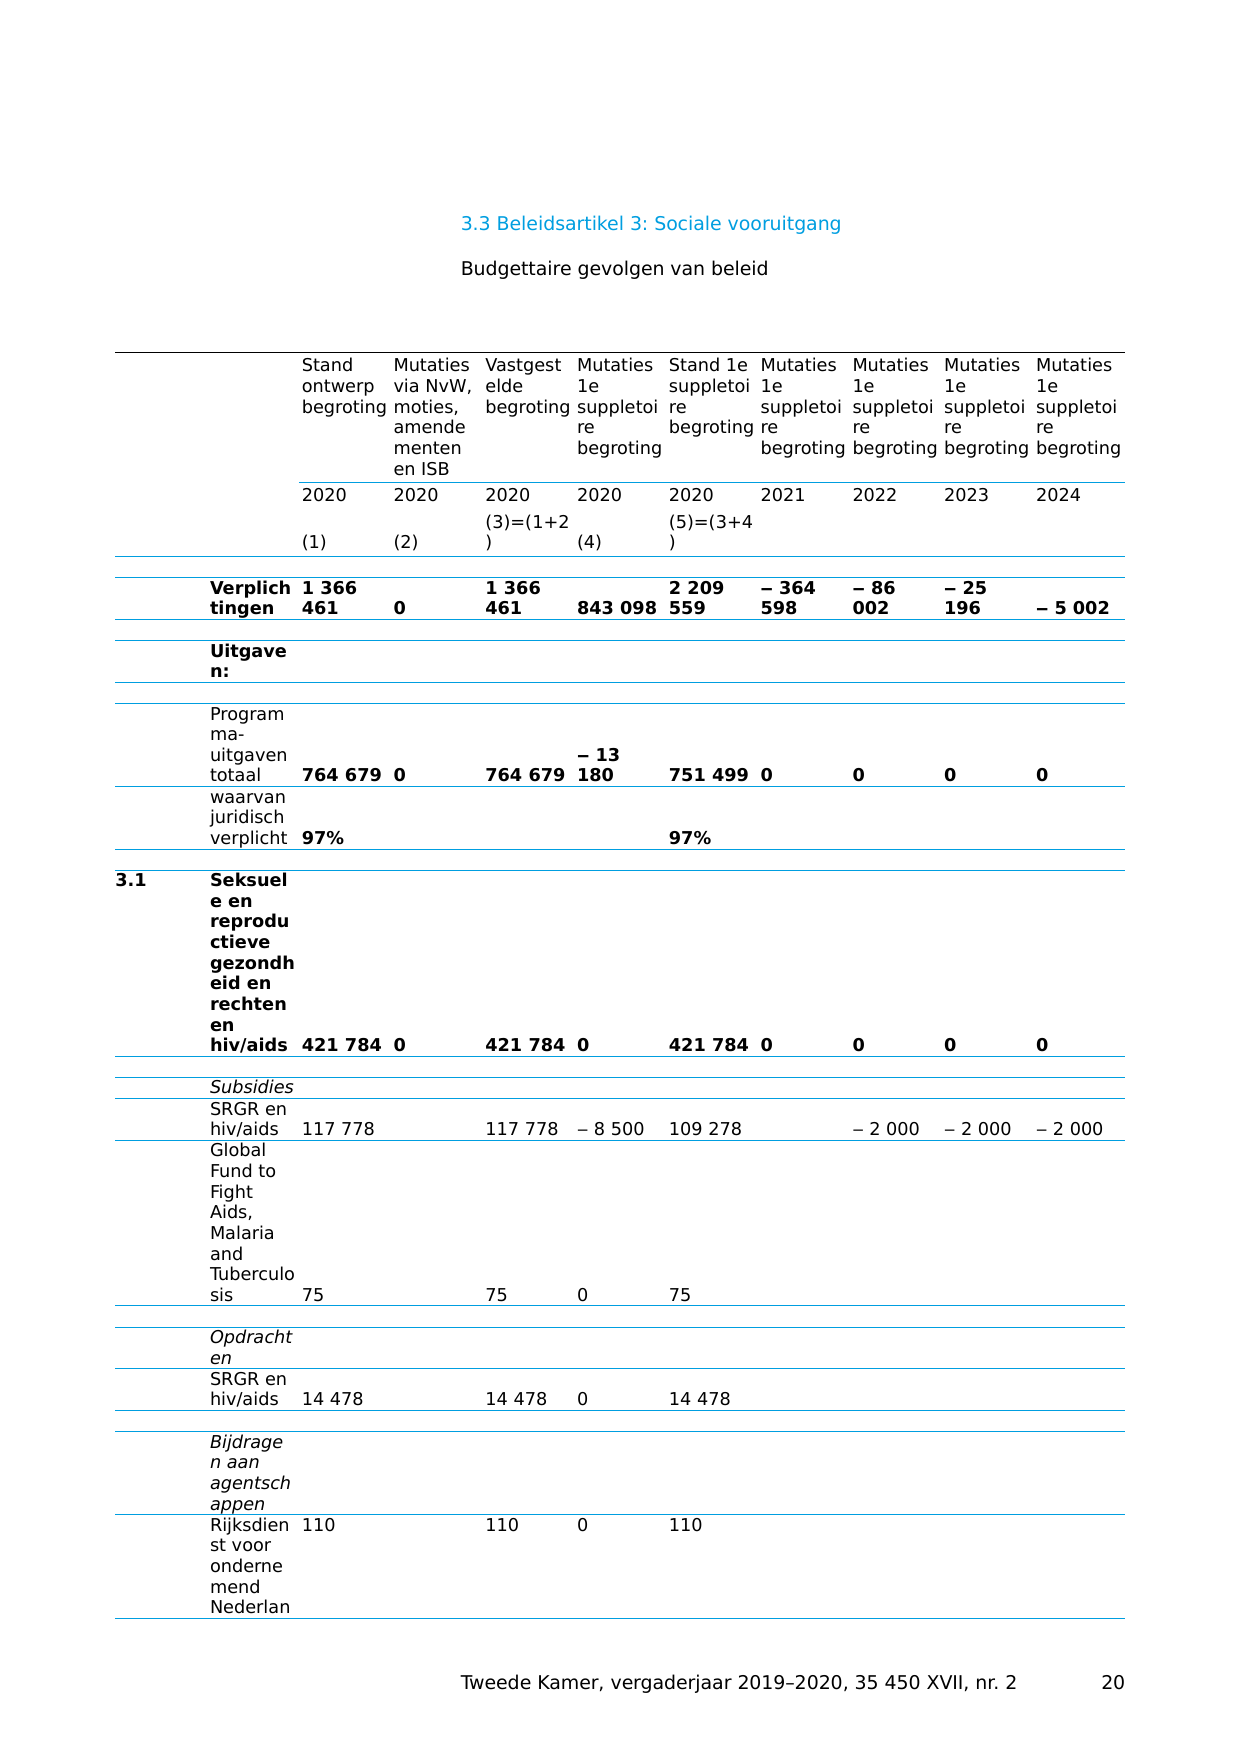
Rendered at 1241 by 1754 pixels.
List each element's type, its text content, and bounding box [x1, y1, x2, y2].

table_cell [849, 557, 941, 577]
table_cell [849, 1306, 941, 1326]
table_cell 109 278 [666, 1099, 757, 1140]
table_cell [299, 683, 390, 703]
table_cell [207, 509, 299, 556]
table_cell 843 098 [574, 578, 666, 619]
table_cell [849, 1411, 941, 1431]
table_cell [115, 704, 207, 786]
table_cell [849, 850, 941, 869]
table_cell 0 [390, 704, 482, 786]
table_cell Verplichtingen [207, 578, 299, 619]
table_cell [849, 1432, 941, 1514]
table_cell 75 [482, 1141, 574, 1305]
table_cell [115, 787, 207, 848]
table_cell [390, 1515, 482, 1618]
table_cell [574, 1078, 666, 1098]
table_cell [207, 1411, 299, 1431]
table_cell (3)=(1+2) [482, 509, 574, 556]
table_cell [482, 620, 574, 640]
table_cell 2020 [574, 483, 666, 509]
table_cell [115, 482, 207, 509]
table_cell 2022 [849, 483, 941, 509]
table_cell [758, 683, 849, 703]
table_cell 110 [666, 1515, 757, 1618]
table_cell [941, 509, 1033, 556]
table_cell [1033, 683, 1125, 703]
table_cell Mutaties 1e suppletoire begroting [941, 353, 1033, 482]
table_cell ‒ 25 196 [941, 578, 1033, 619]
table_cell [758, 1078, 849, 1098]
table_cell [1033, 641, 1125, 682]
table_cell [1033, 620, 1125, 640]
table_cell [941, 1432, 1033, 1514]
table_cell 0 [758, 871, 849, 1056]
table_cell [666, 1411, 757, 1431]
table_cell 75 [299, 1141, 390, 1305]
table_cell ‒ 8 500 [574, 1099, 666, 1140]
table_cell Bijdragen aan agentschappen [207, 1432, 299, 1514]
table_cell [574, 683, 666, 703]
table_cell [941, 850, 1033, 869]
table_cell [941, 1328, 1033, 1368]
table_cell [390, 1141, 482, 1305]
table_cell [574, 787, 666, 848]
table_cell [849, 509, 941, 556]
table_cell [115, 1057, 207, 1077]
table_cell [482, 1057, 574, 1077]
table_cell SRGR en hiv/aids [207, 1369, 299, 1410]
table_cell [115, 620, 207, 640]
table_cell 2020 [666, 483, 757, 509]
table_cell 2 209 559 [666, 578, 757, 619]
table_cell [574, 620, 666, 640]
table_cell [482, 1432, 574, 1514]
table_cell [115, 353, 207, 482]
table_cell [115, 850, 207, 869]
table_cell Seksuele en reproductieve gezondheid en rechten en hiv/aids [207, 871, 299, 1056]
table_cell [115, 1306, 207, 1326]
table_cell 764 679 [299, 704, 390, 786]
table_cell Mutaties 1e suppletoire begroting [758, 353, 849, 482]
table_cell [941, 1057, 1033, 1077]
table_cell [390, 641, 482, 682]
table_cell [758, 787, 849, 848]
table_cell [1033, 1057, 1125, 1077]
table_cell [666, 641, 757, 682]
table_cell Uitgaven: [207, 641, 299, 682]
table_cell [299, 1306, 390, 1326]
table_cell 764 679 [482, 704, 574, 786]
table_cell [299, 850, 390, 869]
table_cell [390, 1306, 482, 1326]
table_cell 97% [666, 787, 757, 848]
table_cell [207, 482, 299, 509]
table_cell 421 784 [482, 871, 574, 1056]
table_cell [115, 509, 207, 556]
table_cell 2020 [390, 483, 482, 509]
table_cell [574, 850, 666, 869]
table_cell [574, 1328, 666, 1368]
table_cell 1 366 461 [482, 578, 574, 619]
table_cell [574, 557, 666, 577]
table_cell 0 [574, 1141, 666, 1305]
table_cell (4) [574, 509, 666, 556]
title Budgettaire gevolgen van beleid [461, 258, 1125, 280]
table_cell [758, 557, 849, 577]
table_cell 0 [849, 704, 941, 786]
table_cell [207, 1306, 299, 1326]
table_cell [1033, 1078, 1125, 1098]
table_cell [666, 1078, 757, 1098]
table_cell Vastgestelde begroting [482, 353, 574, 482]
table_cell [299, 557, 390, 577]
table_cell [390, 557, 482, 577]
table_cell 0 [758, 704, 849, 786]
table_cell [758, 850, 849, 869]
table_cell 2023 [941, 483, 1033, 509]
table_cell [758, 641, 849, 682]
table_cell [299, 641, 390, 682]
table_cell 0 [390, 578, 482, 619]
table_cell [207, 620, 299, 640]
table_cell 0 [574, 1369, 666, 1410]
table_cell [299, 620, 390, 640]
table_cell [666, 557, 757, 577]
table_cell [390, 1078, 482, 1098]
table_cell Opdrachten [207, 1328, 299, 1368]
table_cell ‒ 2 000 [849, 1099, 941, 1140]
table_cell [758, 1099, 849, 1140]
table_cell [849, 1141, 941, 1305]
table_cell [574, 1411, 666, 1431]
table_cell [941, 1306, 1033, 1326]
table_cell Mutaties via NvW, moties, amendementen en ISB [390, 353, 482, 482]
table_cell 0 [1033, 871, 1125, 1056]
table_cell ‒ 86 002 [849, 578, 941, 619]
table_cell [390, 1432, 482, 1514]
table_cell [1033, 1141, 1125, 1305]
table_cell 97% [299, 787, 390, 848]
table_cell [482, 683, 574, 703]
table_cell 117 778 [482, 1099, 574, 1140]
table_cell [666, 1306, 757, 1326]
table_cell [849, 1515, 941, 1618]
table_cell [115, 1078, 207, 1098]
table_cell ‒ 2 000 [941, 1099, 1033, 1140]
table_cell 117 778 [299, 1099, 390, 1140]
table_cell [115, 1099, 207, 1140]
table_cell waarvan juridisch verplicht [207, 787, 299, 848]
table_cell SRGR en hiv/aids [207, 1099, 299, 1140]
table_cell [849, 683, 941, 703]
title 3.3 Beleidsartikel 3: Sociale vooruitgang [461, 213, 1125, 235]
table_cell [666, 1057, 757, 1077]
table_cell [666, 850, 757, 869]
table_cell [115, 683, 207, 703]
table_cell [1033, 787, 1125, 848]
table_cell [758, 1328, 849, 1368]
table_cell Stand 1e suppletoire begroting [666, 353, 757, 482]
table_cell [390, 1411, 482, 1431]
table_cell [1033, 1411, 1125, 1431]
table_cell [115, 578, 207, 619]
table_cell [574, 1057, 666, 1077]
table_cell [1033, 1515, 1125, 1618]
table_cell [941, 683, 1033, 703]
table_cell [299, 1328, 390, 1368]
table_cell [758, 1141, 849, 1305]
table_cell [758, 1411, 849, 1431]
table_cell 14 478 [482, 1369, 574, 1410]
table_cell [390, 787, 482, 848]
table_cell [758, 1369, 849, 1410]
table_cell ‒ 364 598 [758, 578, 849, 619]
table_cell Global Fund to Fight Aids, Malaria and Tuberculosis [207, 1141, 299, 1305]
table_cell [574, 1306, 666, 1326]
table_cell [941, 1369, 1033, 1410]
table_cell 0 [849, 871, 941, 1056]
table_cell [115, 557, 207, 577]
table_cell [1033, 509, 1125, 556]
table_cell (2) [390, 509, 482, 556]
table_cell [115, 641, 207, 682]
table_cell 751 499 [666, 704, 757, 786]
table_cell Mutaties 1e suppletoire begroting [574, 353, 666, 482]
table_cell [1033, 1432, 1125, 1514]
table_cell [574, 1432, 666, 1514]
table_cell [299, 1078, 390, 1098]
table_cell ‒ 2 000 [1033, 1099, 1125, 1140]
table_cell 3.1 [115, 871, 207, 1056]
table_cell [299, 1432, 390, 1514]
table_cell [1033, 1369, 1125, 1410]
table_cell Stand ontwerp begroting [299, 353, 390, 482]
table_cell [574, 641, 666, 682]
table_cell [849, 641, 941, 682]
table_cell 0 [574, 1515, 666, 1618]
table_cell [482, 1328, 574, 1368]
table_cell [758, 1432, 849, 1514]
table_cell Mutaties 1e suppletoire begroting [849, 353, 941, 482]
table_cell [390, 850, 482, 869]
table_cell [115, 1369, 207, 1410]
table_cell [941, 1078, 1033, 1098]
table_cell [482, 1411, 574, 1431]
table_cell Programma-uitgaven totaal [207, 704, 299, 786]
table_cell 421 784 [666, 871, 757, 1056]
table_cell [666, 1328, 757, 1368]
table_cell [207, 1057, 299, 1077]
table_cell 0 [390, 871, 482, 1056]
table_cell [941, 1515, 1033, 1618]
table_cell [482, 850, 574, 869]
table_cell [849, 1078, 941, 1098]
table_cell [941, 620, 1033, 640]
table_cell 14 478 [666, 1369, 757, 1410]
table_cell [482, 1078, 574, 1098]
table_cell [115, 1411, 207, 1431]
table_cell 421 784 [299, 871, 390, 1056]
table_cell 110 [299, 1515, 390, 1618]
table_cell [758, 509, 849, 556]
table_cell [207, 683, 299, 703]
table_cell [849, 1328, 941, 1368]
table_cell [390, 1328, 482, 1368]
table_cell [758, 1306, 849, 1326]
table_cell (5)=(3+4) [666, 509, 757, 556]
table_cell [1033, 1328, 1125, 1368]
table_cell [666, 620, 757, 640]
table_header Tabel 6 Budgettaire gevolgen van beleid artikel 3 Sociale vooruitgang (eerste suppletoire begroting) (bedragen x € 1.000) [115, 304, 1125, 352]
table_cell [115, 1515, 207, 1618]
table_cell 0 [1033, 704, 1125, 786]
table_cell 0 [941, 871, 1033, 1056]
table_cell 2020 [482, 483, 574, 509]
table_cell 14 478 [299, 1369, 390, 1410]
table_cell [390, 1057, 482, 1077]
table_cell [390, 620, 482, 640]
table_cell [299, 1057, 390, 1077]
table_cell ‒ 5 002 [1033, 578, 1125, 619]
table_cell [115, 1141, 207, 1305]
table_cell 1 366 461 [299, 578, 390, 619]
table_cell 2024 [1033, 483, 1125, 509]
table_cell [1033, 850, 1125, 869]
table_cell 0 [941, 704, 1033, 786]
table_cell [758, 1057, 849, 1077]
table_cell [207, 850, 299, 869]
table_cell [849, 1369, 941, 1410]
table_cell [941, 1141, 1033, 1305]
table_cell [390, 1369, 482, 1410]
table_cell (1) [299, 509, 390, 556]
table_cell [482, 557, 574, 577]
table_cell Subsidies [207, 1078, 299, 1098]
table_cell [941, 641, 1033, 682]
table_cell 2020 [299, 483, 390, 509]
table_cell [849, 620, 941, 640]
table_cell [207, 557, 299, 577]
table_cell [482, 787, 574, 848]
table_cell [482, 1306, 574, 1326]
table_cell [390, 1099, 482, 1140]
table_cell [941, 557, 1033, 577]
table_cell [390, 683, 482, 703]
table_cell Mutaties 1e suppletoire begroting [1033, 353, 1125, 482]
table_cell [207, 353, 299, 482]
table_cell [1033, 1306, 1125, 1326]
table_cell [666, 683, 757, 703]
table_cell [758, 620, 849, 640]
table_cell ‒ 13 180 [574, 704, 666, 786]
table_cell [849, 1057, 941, 1077]
table_cell [115, 1328, 207, 1368]
table_cell [758, 1515, 849, 1618]
table_cell 0 [574, 871, 666, 1056]
table_cell [941, 787, 1033, 848]
table_cell 110 [482, 1515, 574, 1618]
table_cell 2021 [758, 483, 849, 509]
table_cell 75 [666, 1141, 757, 1305]
table_cell [299, 1411, 390, 1431]
table_cell [941, 1411, 1033, 1431]
table_cell [666, 1432, 757, 1514]
table_cell Rijksdienst voor ondernemend Nederlan [207, 1515, 299, 1618]
table_cell [849, 787, 941, 848]
table_cell [1033, 557, 1125, 577]
table_cell [115, 1432, 207, 1514]
table_cell [482, 641, 574, 682]
